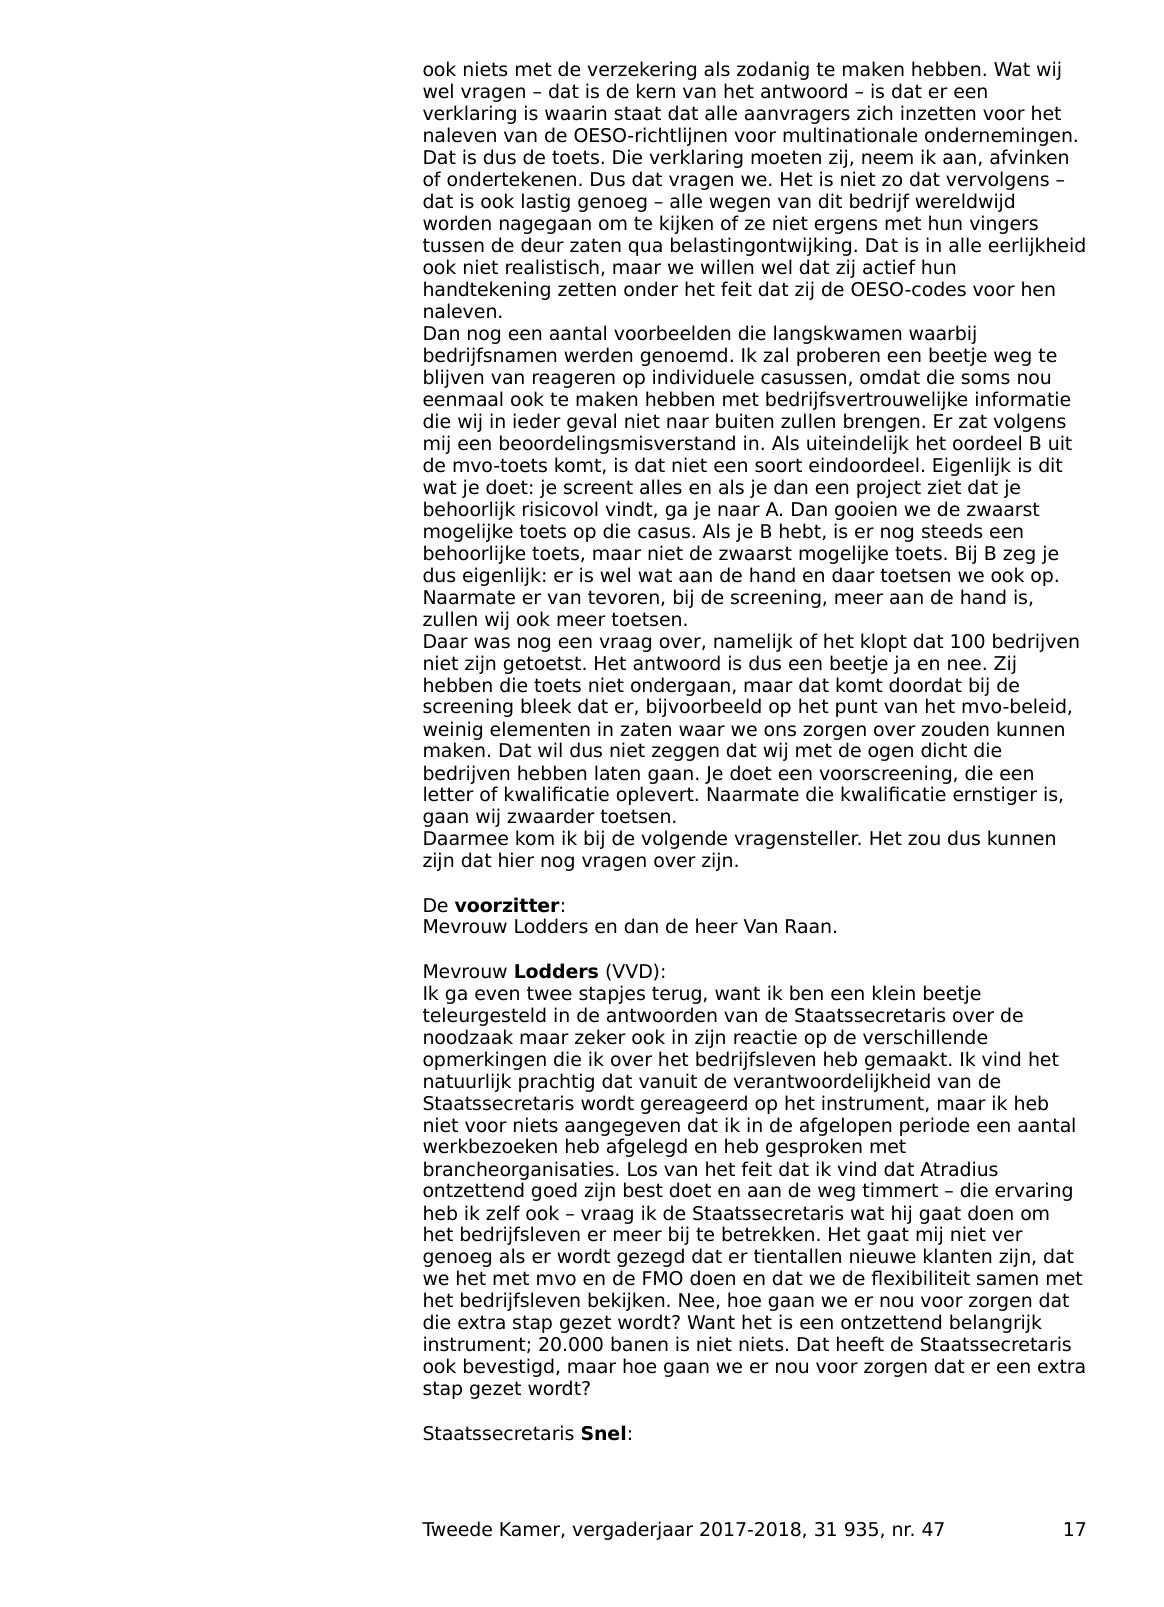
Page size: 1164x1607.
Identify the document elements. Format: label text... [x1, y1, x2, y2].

text Ik ga even twee stapjes terug, want ik ben een klein beetje teleurgesteld in de antwoorden van de Staatssecretaris over de noodzaak maar zeker ook in zijn reactie op de verschillende opmerkingen die ik over het bedrijfsleven heb gemaakt. Ik vind het natuurlijk prachtig dat vanuit de verantwoordelijkheid van de Staatssecretaris wordt gereageerd op het instrument, maar ik heb niet voor niets aangegeven dat ik in de afgelopen periode een aantal werkbezoeken heb afgelegd en heb gesproken met brancheorganisaties. Los van het feit dat ik vind dat Atradius ontzettend goed zijn best doet en aan de weg timmert – die ervaring heb ik zelf ook – vraag ik de Staatssecretaris wat hij gaat doen om het bedrijfsleven er meer bij te betrekken. Het gaat mij niet ver genoeg als er wordt gezegd dat er tientallen nieuwe klanten zijn, dat we het met mvo en de FMO doen en dat we de flexibiliteit samen met het bedrijfsleven bekijken. Nee, hoe gaan we er nou voor zorgen dat die extra stap gezet wordt? Want het is een ontzettend belangrijk instrument; 20.000 banen is niet niets. Dat heeft de Staatssecretaris ook bevestigd, maar hoe gaan we er nou voor zorgen dat er een extra stap gezet wordt? [422, 983, 1087, 1400]
text ook niets met de verzekering als zodanig te maken hebben. Wat wij wel vragen – dat is de kern van het antwoord – is dat er een verklaring is waarin staat dat alle aanvragers zich inzetten voor het naleven van de OESO-richtlijnen voor multinationale ondernemingen. Dat is dus de toets. Die verklaring moeten zij, neem ik aan, afvinken of ondertekenen. Dus dat vragen we. Het is niet zo dat vervolgens – dat is ook lastig genoeg – alle wegen van dit bedrijf wereldwijd worden nagegaan om te kijken of ze niet ergens met hun vingers tussen de deur zaten qua belastingontwijking. Dat is in alle eerlijkheid ook niet realistisch, maar we willen wel dat zij actief hun handtekening zetten onder het feit dat zij de OESO-codes voor hen naleven. [422, 59, 1087, 323]
text Mevrouw Lodders (VVD): [422, 961, 1087, 983]
text Mevrouw Lodders en dan de heer Van Raan. [422, 916, 1087, 938]
text De voorzitter: [422, 894, 1087, 916]
text Daar was nog een vraag over, namelijk of het klopt dat 100 bedrijven niet zijn getoetst. Het antwoord is dus een beetje ja en nee. Zij hebben die toets niet ondergaan, maar dat komt doordat bij de screening bleek dat er, bijvoorbeeld op het punt van het mvo-beleid, weinig elementen in zaten waar we ons zorgen over zouden kunnen maken. Dat wil dus niet zeggen dat wij met de ogen dicht die bedrijven hebben laten gaan. Je doet een voorscreening, die een letter of kwalificatie oplevert. Naarmate die kwalificatie ernstiger is, gaan wij zwaarder toetsen. [422, 631, 1087, 828]
text Staatssecretaris Snel: [422, 1422, 1087, 1444]
text Dan nog een aantal voorbeelden die langskwamen waarbij bedrijfsnamen werden genoemd. Ik zal proberen een beetje weg te blijven van reageren op individuele casussen, omdat die soms nou eenmaal ook te maken hebben met bedrijfsvertrouwelijke informatie die wij in ieder geval niet naar buiten zullen brengen. Er zat volgens mij een beoordelingsmisverstand in. Als uiteindelijk het oordeel B uit de mvo-toets komt, is dat niet een soort eindoordeel. Eigenlijk is dit wat je doet: je screent alles en als je dan een project ziet dat je behoorlijk risicovol vindt, ga je naar A. Dan gooien we de zwaarst mogelijke toets op die casus. Als je B hebt, is er nog steeds een behoorlijke toets, maar niet de zwaarst mogelijke toets. Bij B zeg je dus eigenlijk: er is wel wat aan de hand en daar toetsen we ook op. Naarmate er van tevoren, bij de screening, meer aan de hand is, zullen wij ook meer toetsen. [422, 323, 1087, 631]
text Daarmee kom ik bij de volgende vragensteller. Het zou dus kunnen zijn dat hier nog vragen over zijn. [422, 828, 1087, 872]
